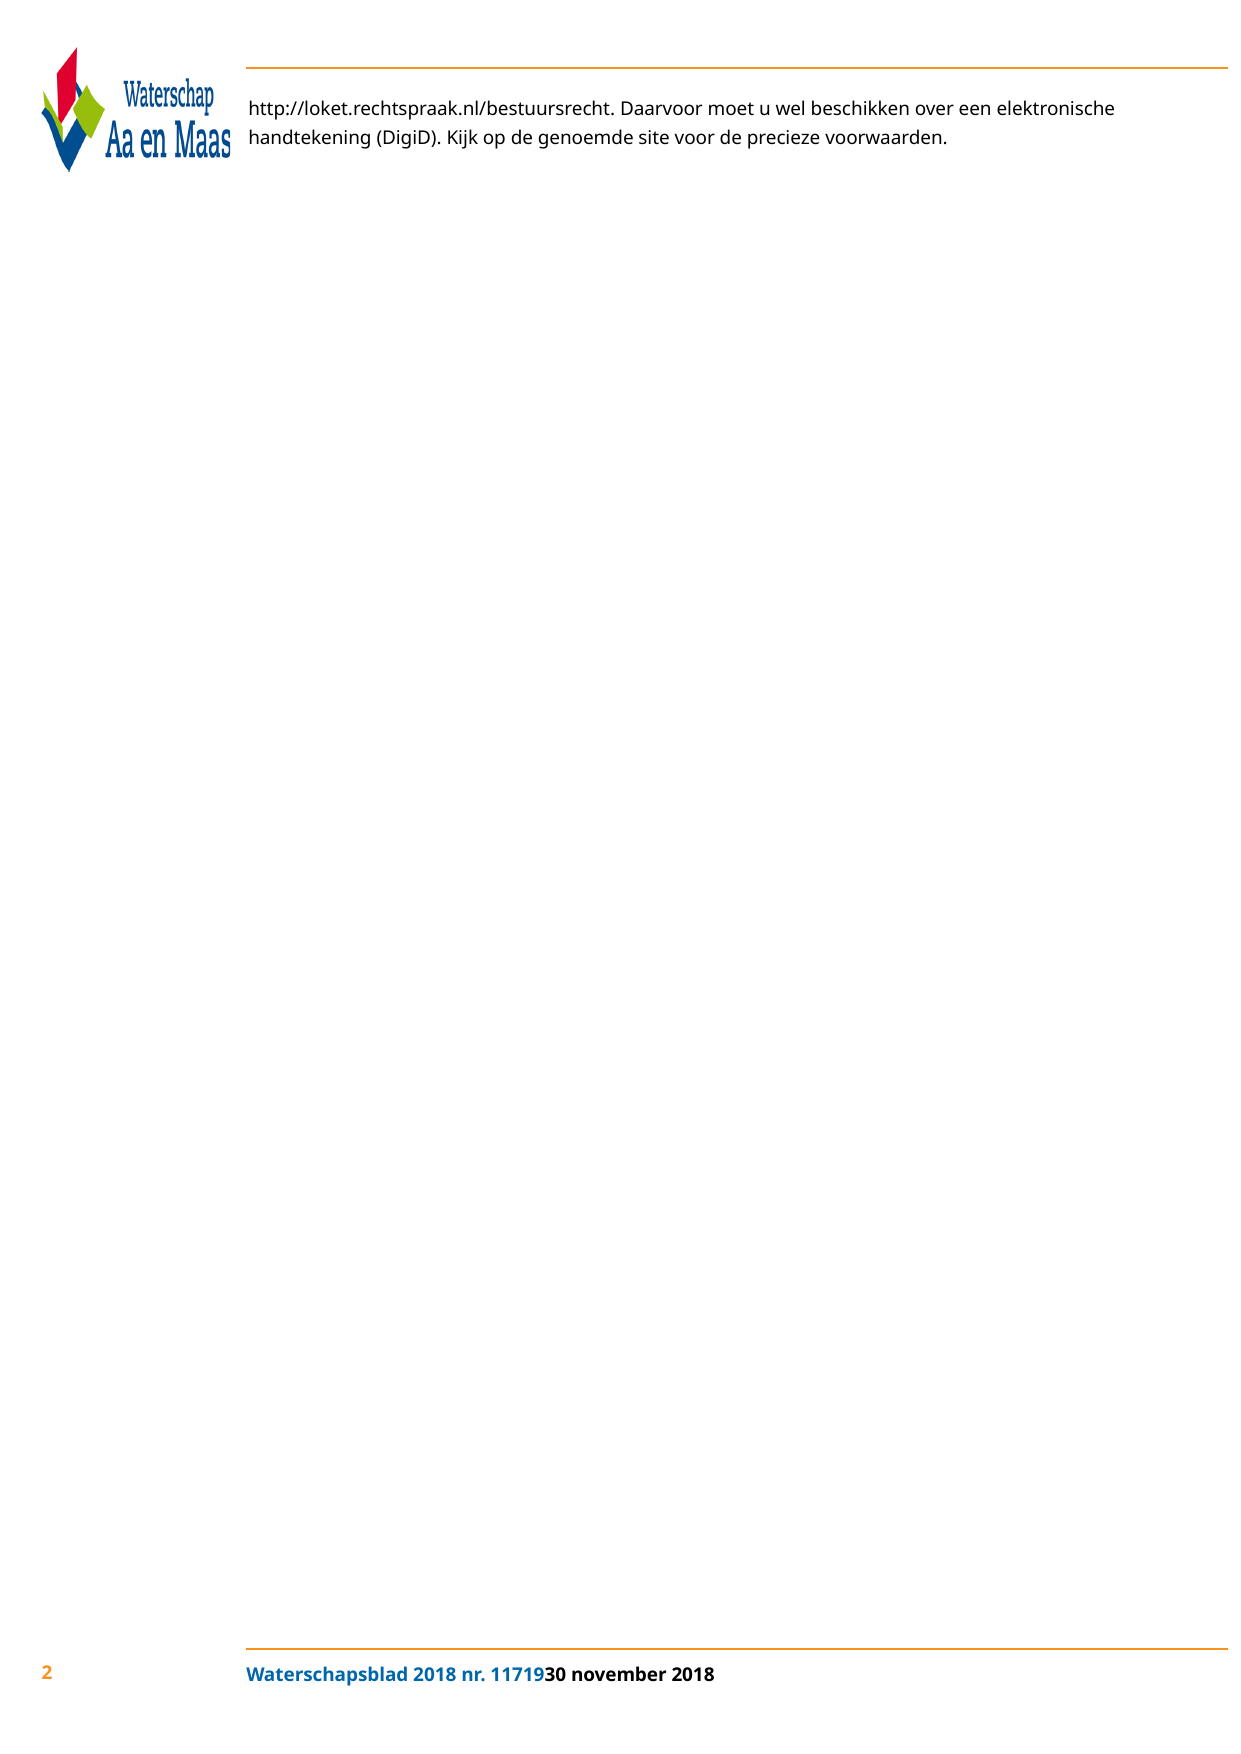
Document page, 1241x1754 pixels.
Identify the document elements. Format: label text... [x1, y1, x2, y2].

text http://loket.rechtspraak.nl/bestuursrecht. Daarvoor moet u wel beschikken over een elektronische handtekening (DigiD). Kijk op de genoemde site voor de precieze voorwaarden. [248, 95, 1152, 150]
picture [41, 47, 231, 172]
